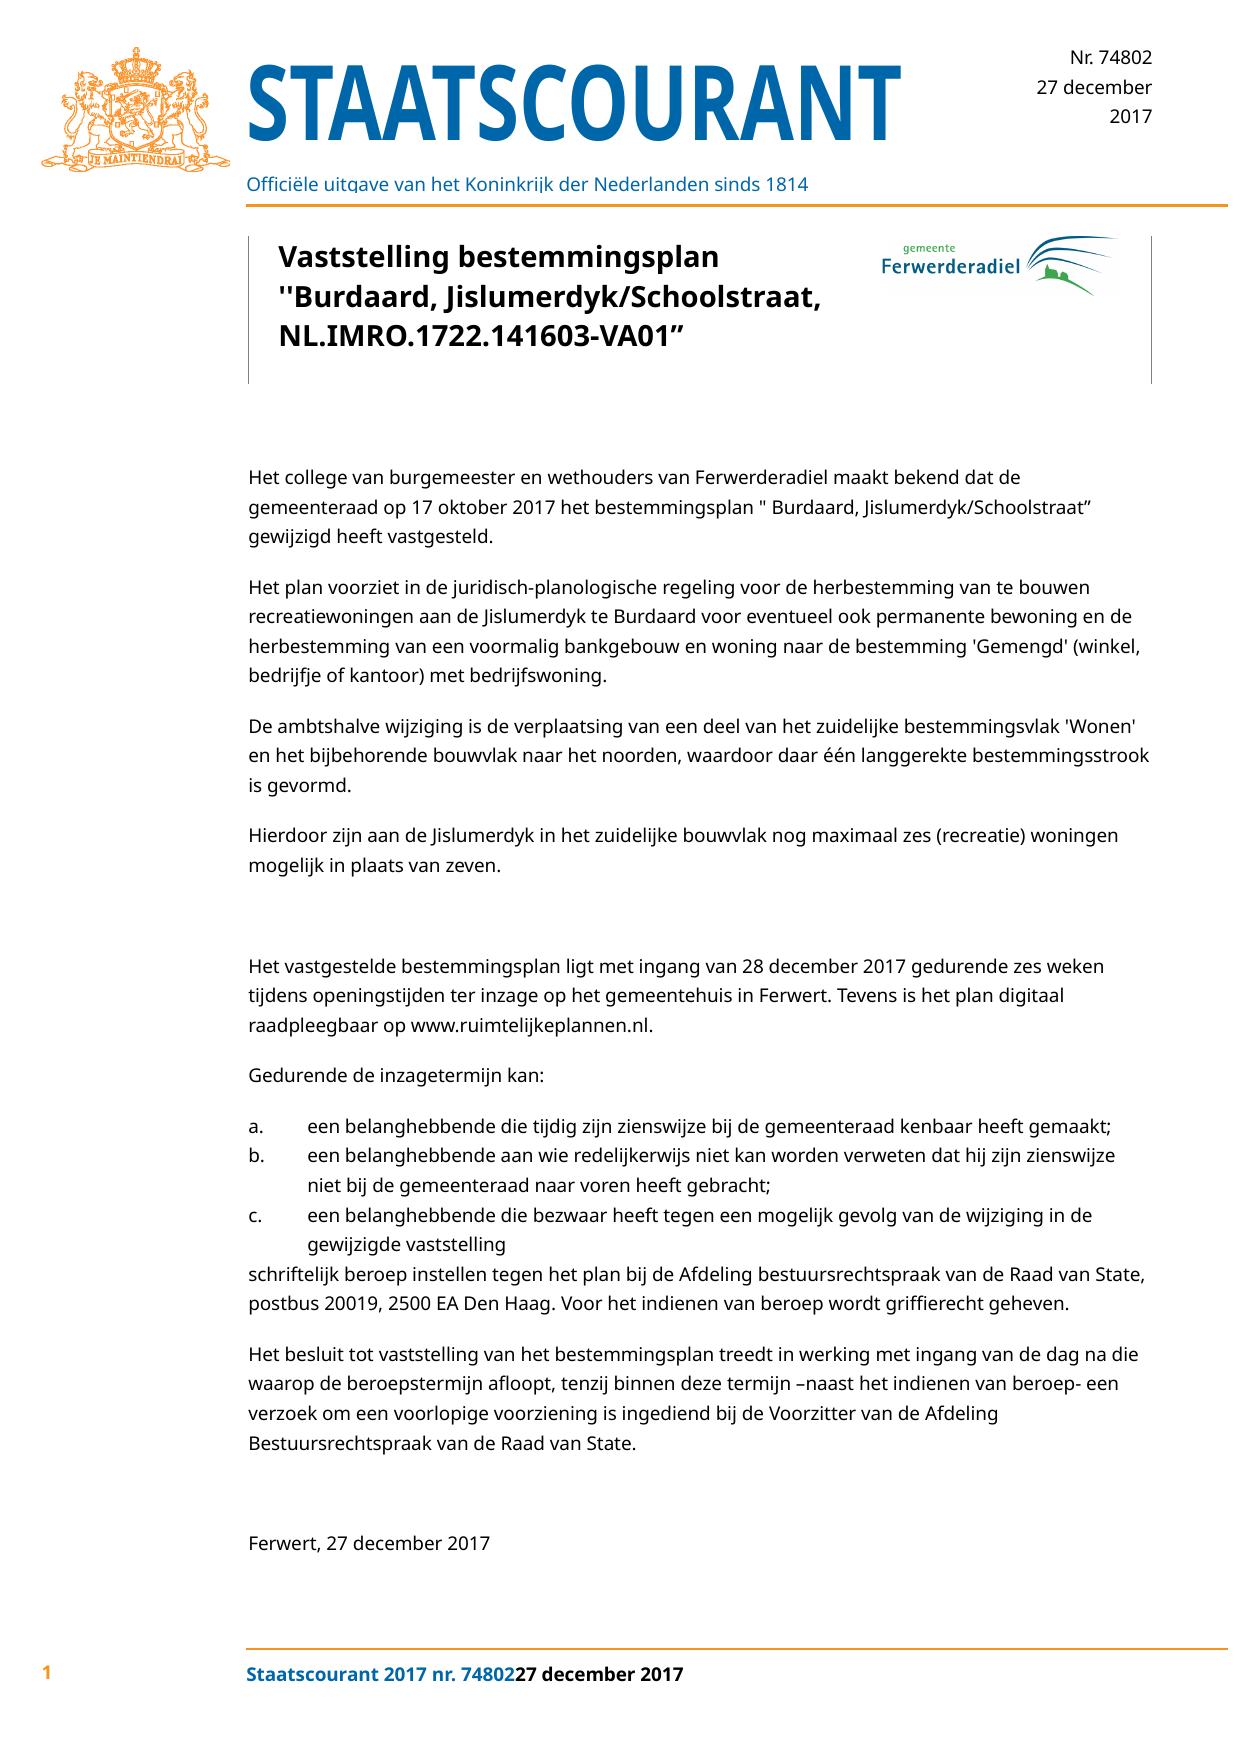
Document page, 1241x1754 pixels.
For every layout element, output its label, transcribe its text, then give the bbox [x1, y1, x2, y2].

text Het college van burgemeester en wethouders van Ferwerderadiel maakt bekend dat de gemeenteraad op 17 oktober 2017 het bestemmingsplan " Burdaard, Jislumerdyk/Schoolstraat” gewijzigd heeft vastgesteld. [248, 464, 1152, 549]
text schriftelijk beroep instellen tegen het plan bij de Afdeling bestuursrechtspraak van de Raad van State, postbus 20019, 2500 EA Den Haag. Voor het indienen van beroep wordt griffierecht geheven. [248, 1261, 1152, 1316]
list een belanghebbende die tijdig zijn zienswijze bij de gemeenteraad kenbaar heeft gemaakt; [248, 1113, 1152, 1139]
picture [41, 47, 231, 172]
picture [882, 236, 1119, 297]
text Gedurende de inzagetermijn kan: [248, 1063, 1152, 1088]
text Ferwert, 27 december 2017 [248, 1531, 1152, 1556]
text De ambtshalve wijziging is de verplaatsing van een deel van het zuidelijke bestemmingsvlak 'Wonen' en het bijbehorende bouwvlak naar het noorden, waardoor daar één langgerekte bestemmingsstrook is gevormd. [248, 713, 1152, 798]
text Het besluit tot vaststelling van het bestemmingsplan treedt in werking met ingang van de dag na die waarop de beroepstermijn afloopt, tenzij binnen deze termijn –naast het indienen van beroep- een verzoek om een voorlopige voorziening is ingediend bij de Voorzitter van de Afdeling Bestuursrechtspraak van de Raad van State. [248, 1341, 1152, 1456]
list een belanghebbende die bezwaar heeft tegen een mogelijk gevolg van de wijziging in de gewijzigde vaststelling [248, 1202, 1152, 1257]
text Het plan voorziet in de juridisch-planologische regeling voor de herbestemming van te bouwen recreatiewoningen aan de Jislumerdyk te Burdaard voor eventueel ook permanente bewoning en de herbestemming van een voormalig bankgebouw en woning naar de bestemming 'Gemengd' (winkel, bedrijfje of kantoor) met bedrijfswoning. [248, 574, 1152, 688]
text Hierdoor zijn aan de Jislumerdyk in het zuidelijke bouwvlak nog maximaal zes (recreatie) woningen mogelijk in plaats van zeven. [248, 823, 1152, 878]
text Het vastgestelde bestemmingsplan ligt met ingang van 28 december 2017 gedurende zes weken tijdens openingstijden ter inzage op het gemeentehuis in Ferwert. Tevens is het plan digitaal raadpleegbaar op www.ruimtelijkeplannen.nl. [248, 953, 1152, 1038]
table_header [850, 236, 1151, 384]
table_header Vaststelling bestemmingsplan ''Burdaard, Jislumerdyk/Schoolstraat, NL.IMRO.1722.141603-VA01” [249, 236, 850, 384]
list een belanghebbende aan wie redelijkerwijs niet kan worden verweten dat hij zijn zienswijze niet bij de gemeenteraad naar voren heeft gebracht; [248, 1143, 1152, 1198]
